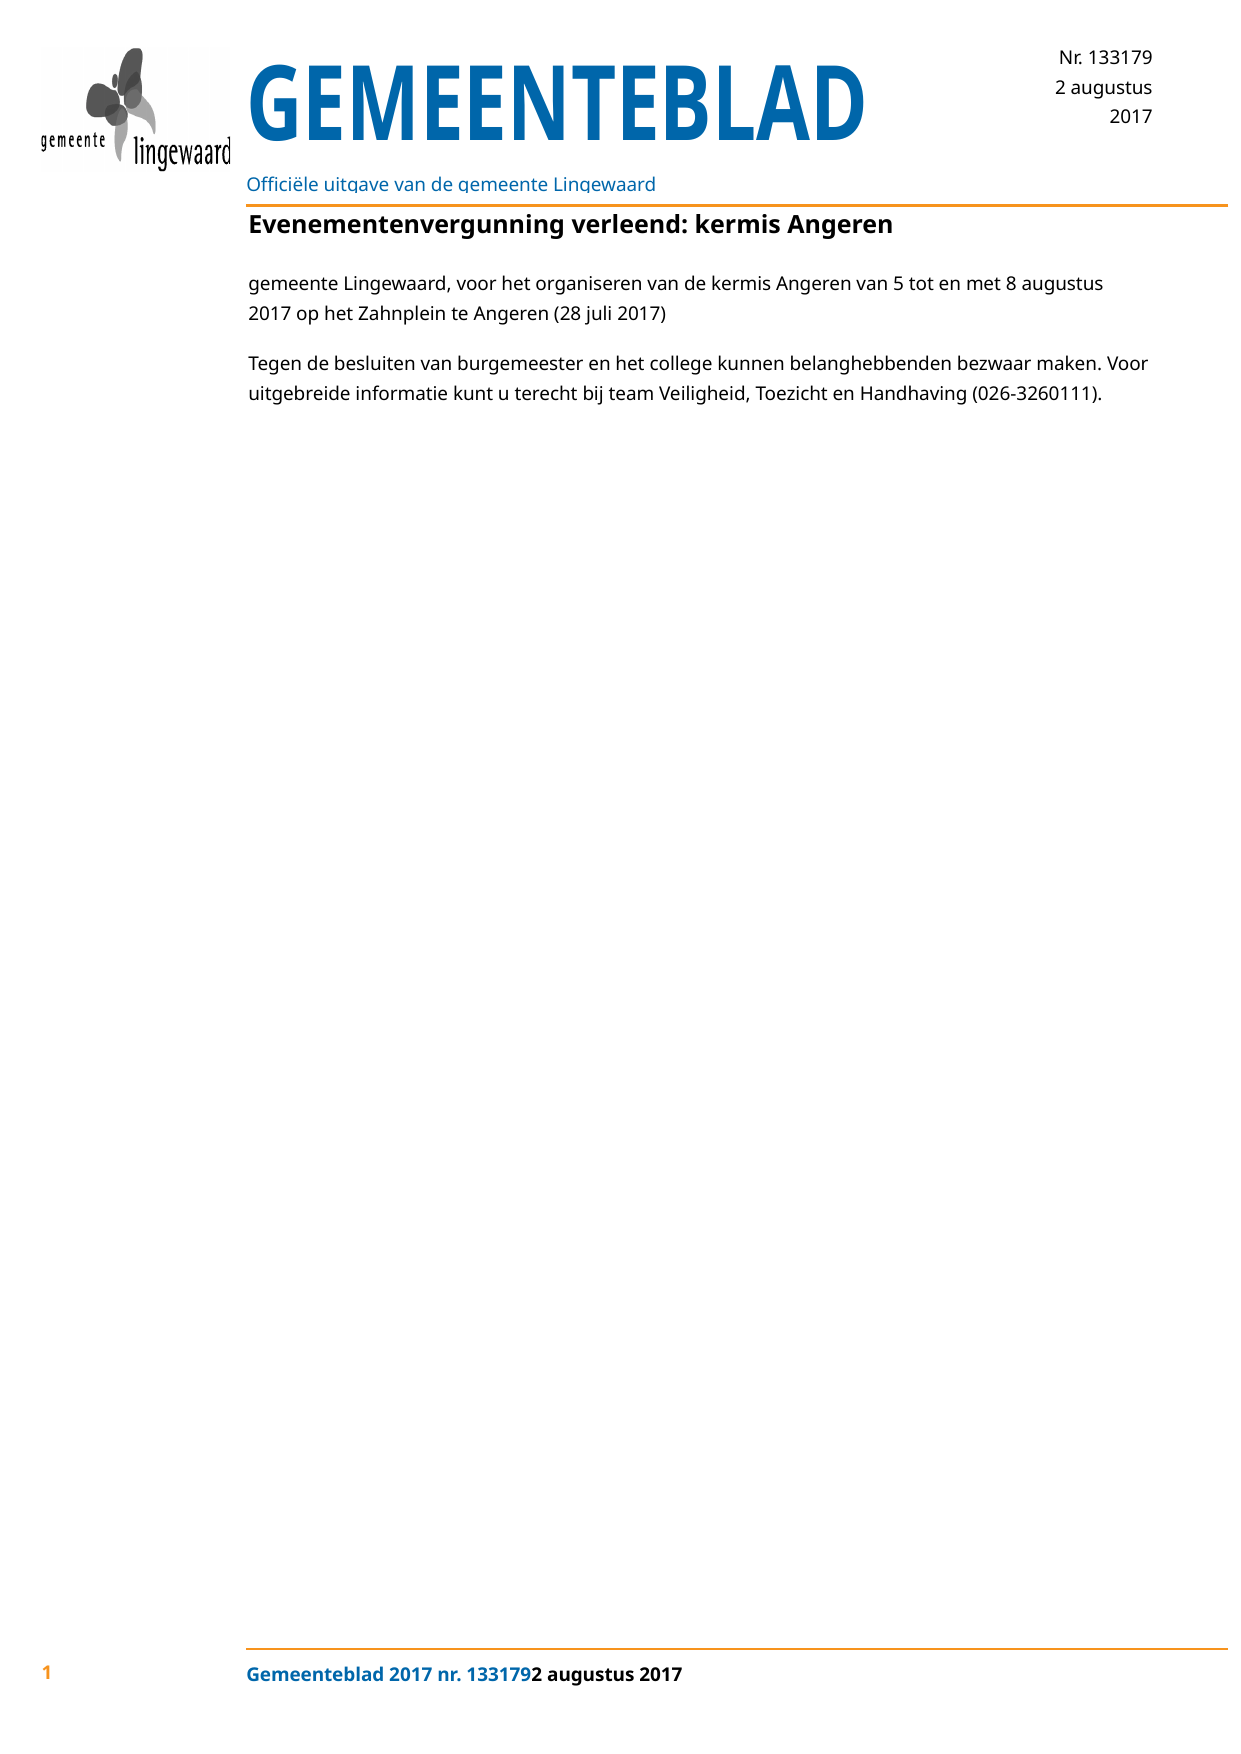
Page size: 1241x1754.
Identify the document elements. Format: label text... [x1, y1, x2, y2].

text Evenementenvergunning verleend: kermis Angeren [248, 207, 1152, 241]
picture [41, 47, 231, 172]
text Tegen de besluiten van burgemeester en het college kunnen belanghebbenden bezwaar maken. Voor uitgebreide informatie kunt u terecht bij team Veiligheid, Toezicht en Handhaving (026-3260111). [248, 350, 1152, 406]
text gemeente Lingewaard, voor het organiseren van de kermis Angeren van 5 tot en met 8 augustus 2017 op het Zahnplein te Angeren (28 juli 2017) [248, 270, 1152, 326]
